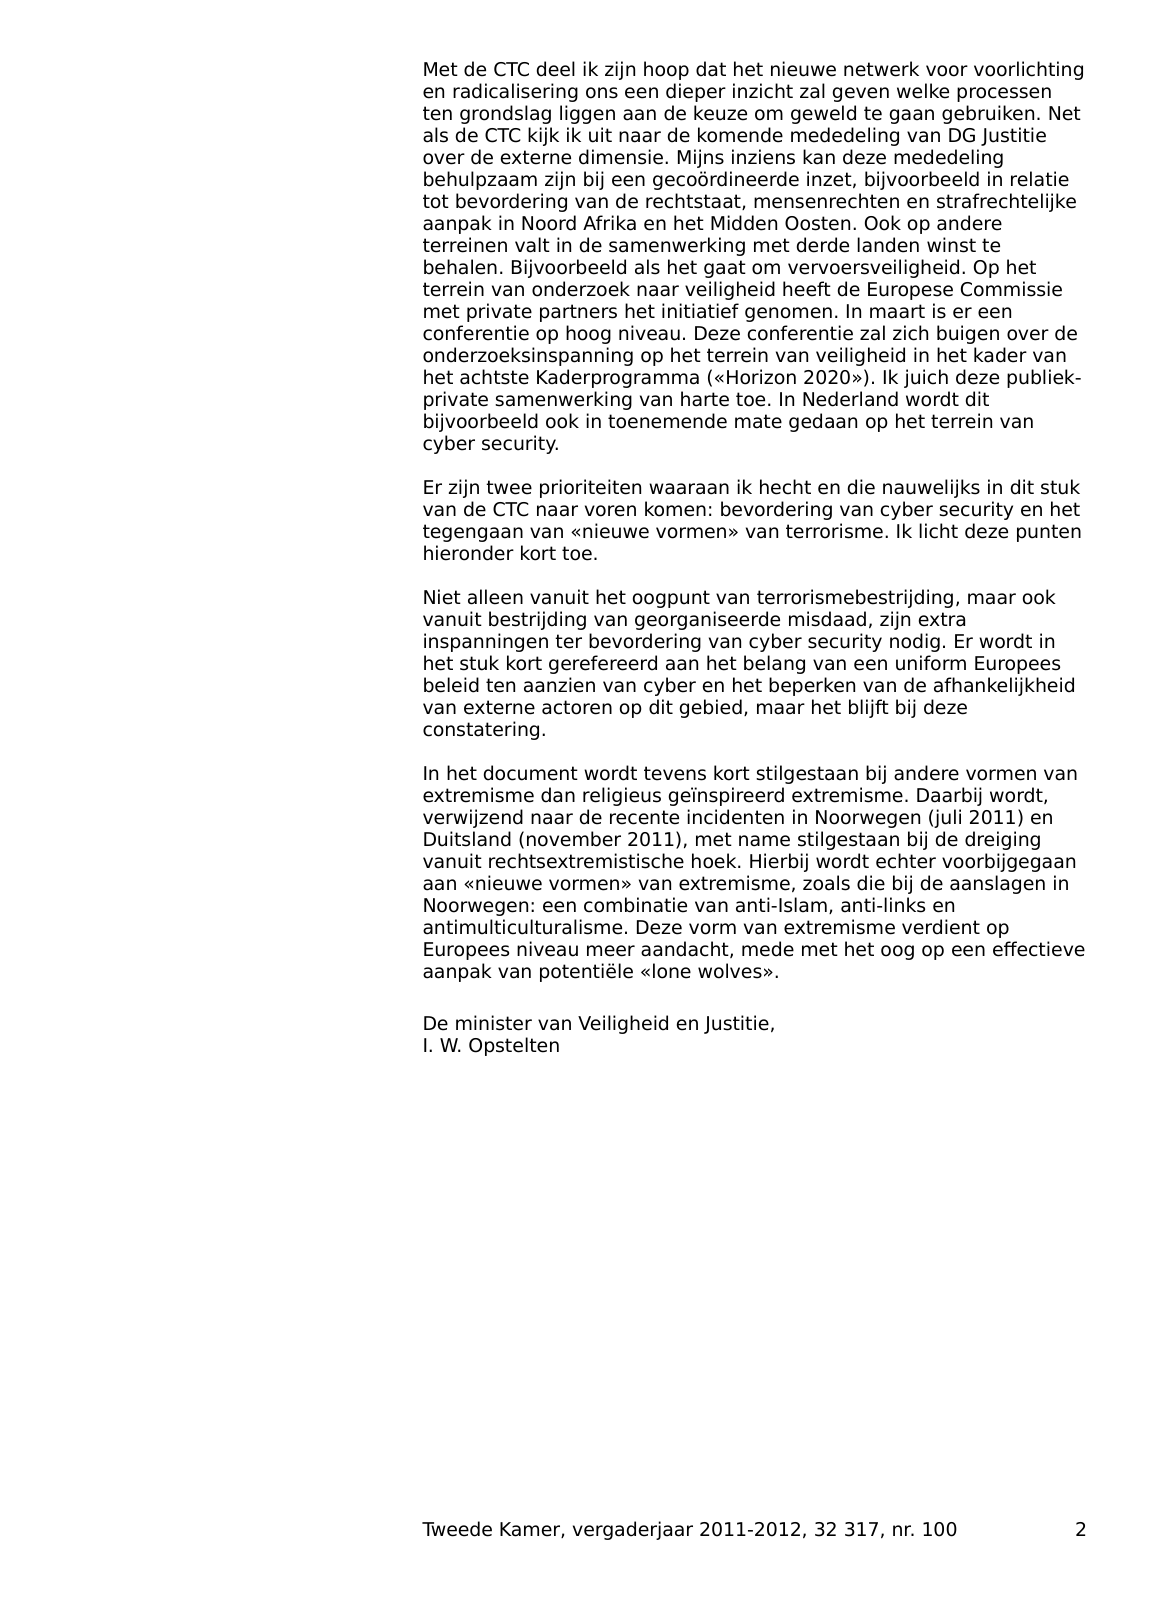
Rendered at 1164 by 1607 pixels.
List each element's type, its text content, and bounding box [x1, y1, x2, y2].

text In het document wordt tevens kort stilgestaan bij andere vormen van extremisme dan religieus geïnspireerd extremisme. Daarbij wordt, verwijzend naar de recente incidenten in Noorwegen (juli 2011) en Duitsland (november 2011), met name stilgestaan bij de dreiging vanuit rechtsextremistische hoek. Hierbij wordt echter voorbijgegaan aan «nieuwe vormen» van extremisme, zoals die bij de aanslagen in Noorwegen: een combinatie van anti-Islam, anti-links en antimulticulturalisme. Deze vorm van extremisme verdient op Europees niveau meer aandacht, mede met het oog op een effectieve aanpak van potentiële «lone wolves». [422, 763, 1087, 983]
text Niet alleen vanuit het oogpunt van terrorismebestrijding, maar ook vanuit bestrijding van georganiseerde misdaad, zijn extra inspanningen ter bevordering van cyber security nodig. Er wordt in het stuk kort gerefereerd aan het belang van een uniform Europees beleid ten aanzien van cyber en het beperken van de afhankelijkheid van externe actoren op dit gebied, maar het blijft bij deze constatering. [422, 587, 1087, 741]
text Er zijn twee prioriteiten waaraan ik hecht en die nauwelijks in dit stuk van de CTC naar voren komen: bevordering van cyber security en het tegengaan van «nieuwe vormen» van terrorisme. Ik licht deze punten hieronder kort toe. [422, 477, 1087, 565]
text Met de CTC deel ik zijn hoop dat het nieuwe netwerk voor voorlichting en radicalisering ons een dieper inzicht zal geven welke processen ten grondslag liggen aan de keuze om geweld te gaan gebruiken. Net als de CTC kijk ik uit naar de komende mededeling van DG Justitie over de externe dimensie. Mijns inziens kan deze mededeling behulpzaam zijn bij een gecoördineerde inzet, bijvoorbeeld in relatie tot bevordering van de rechtstaat, mensenrechten en strafrechtelijke aanpak in Noord Afrika en het Midden Oosten. Ook op andere terreinen valt in de samenwerking met derde landen winst te behalen. Bijvoorbeeld als het gaat om vervoersveiligheid. Op het terrein van onderzoek naar veiligheid heeft de Europese Commissie met private partners het initiatief genomen. In maart is er een conferentie op hoog niveau. Deze conferentie zal zich buigen over de onderzoeksinspanning op het terrein van veiligheid in het kader van het achtste Kaderprogramma («Horizon 2020»). Ik juich deze publiek-private samenwerking van harte toe. In Nederland wordt dit bijvoorbeeld ook in toenemende mate gedaan op het terrein van cyber security. [422, 59, 1087, 455]
text De minister van Veiligheid en Justitie, I. W. Opstelten [422, 1013, 1087, 1057]
